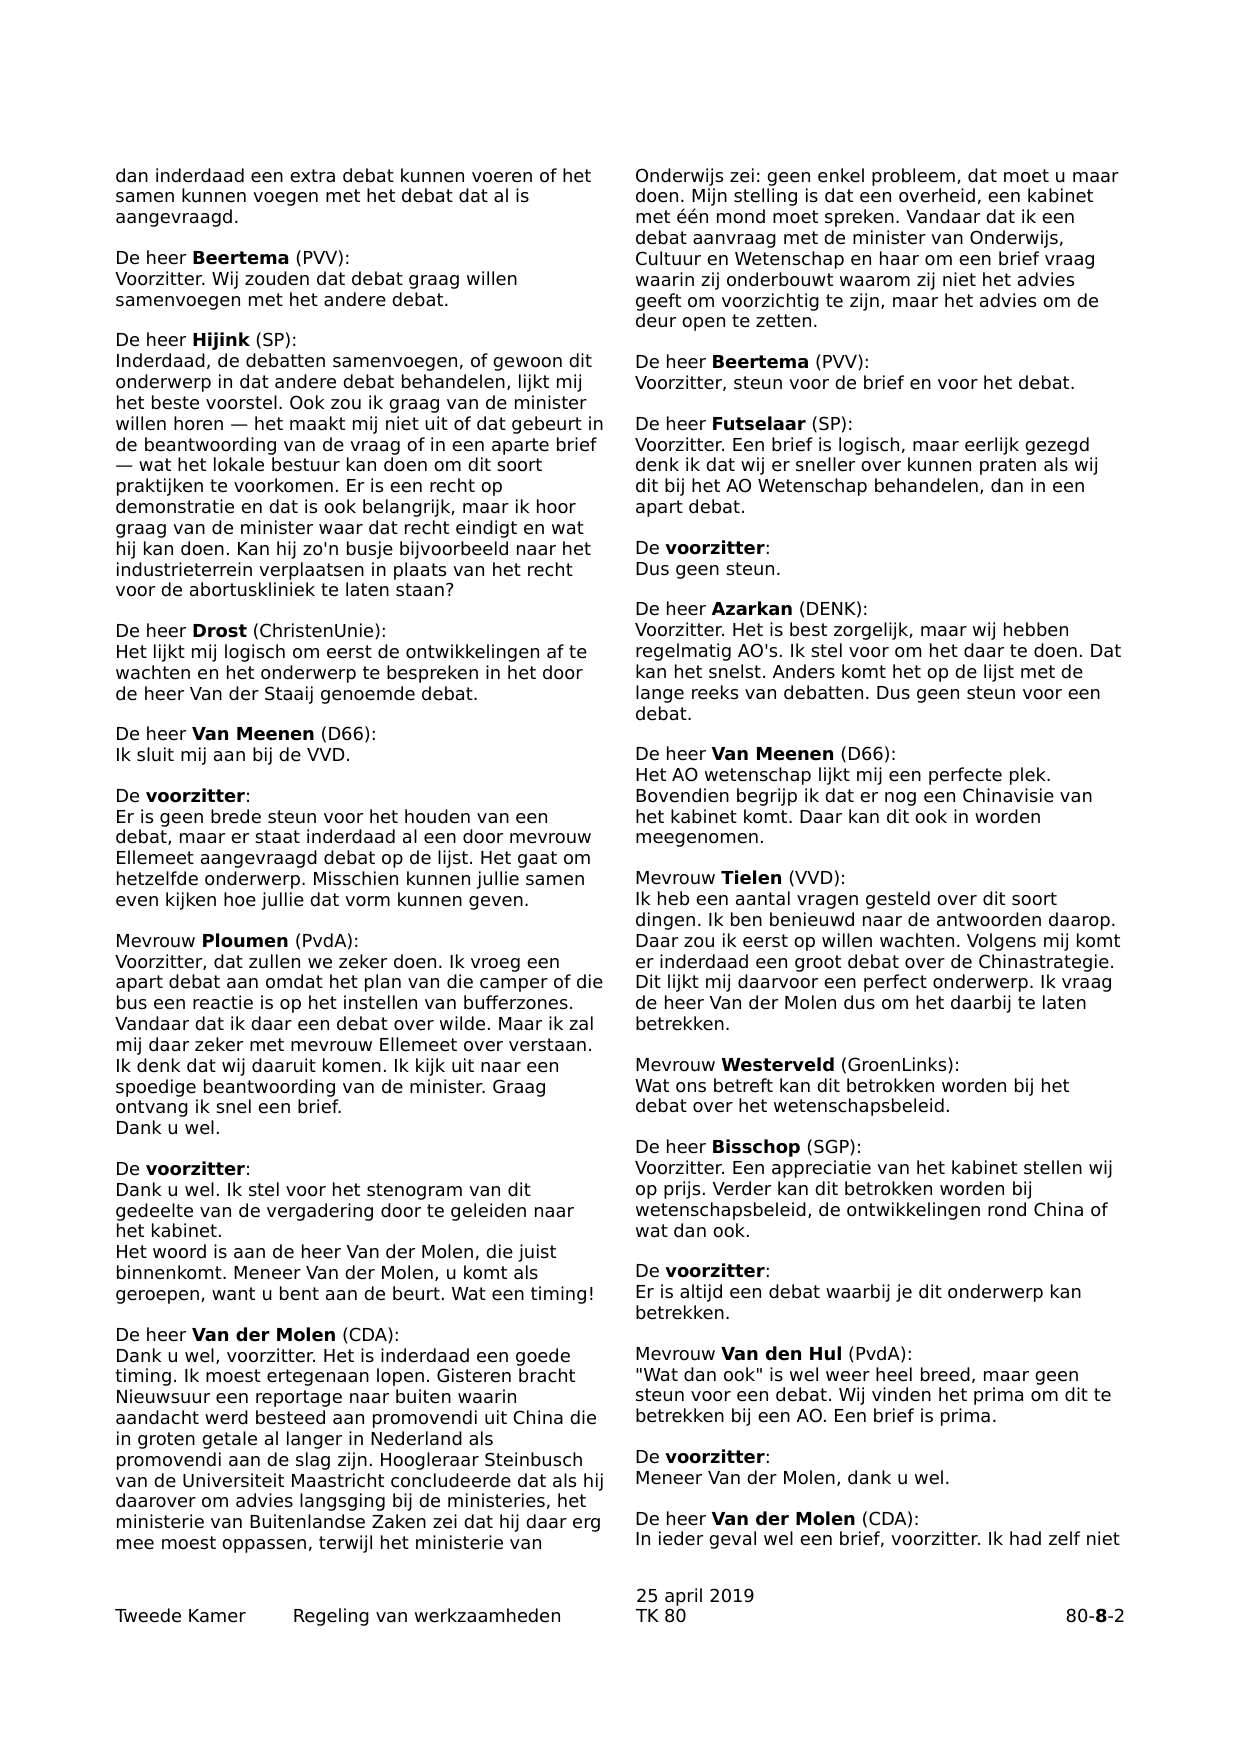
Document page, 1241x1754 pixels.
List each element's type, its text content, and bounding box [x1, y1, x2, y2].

text Het AO wetenschap lijkt mij een perfecte plek. Bovendien begrijp ik dat er nog een Chinavisie van het kabinet komt. Daar kan dit ook in worden meegenomen. [635, 765, 1125, 848]
text Er is geen brede steun voor het houden van een debat, maar er staat inderdaad al een door mevrouw Ellemeet aangevraagd debat op de lijst. Het gaat om hetzelfde onderwerp. Misschien kunnen jullie samen even kijken hoe jullie dat vorm kunnen geven. [115, 806, 605, 911]
text Ik heb een aantal vragen gesteld over dit soort dingen. Ik ben benieuwd naar de antwoorden daarop. Daar zou ik eerst op willen wachten. Volgens mij komt er inderdaad een groot debat over de Chinastrategie. Dit lijkt mij daarvoor een perfect onderwerp. Ik vraag de heer Van der Molen dus om het daarbij te laten betrekken. [635, 889, 1125, 1035]
text Dus geen steun. [635, 558, 1125, 579]
text De heer Van der Molen (CDA): [115, 1324, 605, 1345]
text De heer Van der Molen (CDA): [635, 1508, 1125, 1529]
text De voorzitter: [115, 786, 605, 806]
text In ieder geval wel een brief, voorzitter. Ik had zelf niet [635, 1529, 1125, 1550]
text Het lijkt mij logisch om eerst de ontwikkelingen af te wachten en het onderwerp te bespreken in het door de heer Van der Staaij genoemde debat. [115, 642, 605, 704]
text Mevrouw Ploumen (PvdA): [115, 931, 605, 951]
text De voorzitter: [115, 1159, 605, 1179]
text De heer Futselaar (SP): [635, 413, 1125, 434]
text Mevrouw Van den Hul (PvdA): [635, 1343, 1125, 1364]
text De heer Drost (ChristenUnie): [115, 621, 605, 642]
text Voorzitter. Een brief is logisch, maar eerlijk gezegd denk ik dat wij er sneller over kunnen praten als wij dit bij het AO Wetenschap behandelen, dan in een apart debat. [635, 434, 1125, 518]
text Onderwijs zei: geen enkel probleem, dat moet u maar doen. Mijn stelling is dat een overheid, een kabinet met één mond moet spreken. Vandaar dat ik een debat aanvraag met de minister van Onderwijs, Cultuur en Wetenschap en haar om een brief vraag waarin zij onderbouwt waarom zij niet het advies geeft om voorzichtig te zijn, maar het advies om de deur open te zetten. [635, 165, 1125, 332]
text Dank u wel, voorzitter. Het is inderdaad een goede timing. Ik moest ertegenaan lopen. Gisteren bracht Nieuwsuur een reportage naar buiten waarin aandacht werd besteed aan promovendi uit China die in groten getale al langer in Nederland als promovendi aan de slag zijn. Hoogleraar Steinbusch van de Universiteit Maastricht concludeerde dat als hij daarover om advies langsging bij de ministeries, het ministerie van Buitenlandse Zaken zei dat hij daar erg mee moest oppassen, terwijl het ministerie van [115, 1345, 605, 1554]
text Dank u wel. Ik stel voor het stenogram van dit gedeelte van de vergadering door te geleiden naar het kabinet. [115, 1179, 605, 1242]
text Voorzitter, steun voor de brief en voor het debat. [635, 373, 1125, 393]
text Het woord is aan de heer Van der Molen, die juist binnenkomt. Meneer Van der Molen, u komt als geroepen, want u bent aan de beurt. Wat een timing! [115, 1242, 605, 1304]
text Er is altijd een debat waarbij je dit onderwerp kan betrekken. [635, 1282, 1125, 1323]
text Inderdaad, de debatten samenvoegen, of gewoon dit onderwerp in dat andere debat behandelen, lijkt mij het beste voorstel. Ook zou ik graag van de minister willen horen — het maakt mij niet uit of dat gebeurt in de beantwoording van de vraag of in een aparte brief — wat het lokale bestuur kan doen om dit soort praktijken te voorkomen. Er is een recht op demonstratie en dat is ook belangrijk, maar ik hoor graag van de minister waar dat recht eindigt en wat hij kan doen. Kan hij zo'n busje bijvoorbeeld naar het industrieterrein verplaatsen in plaats van het recht voor de abortuskliniek te laten staan? [115, 351, 605, 601]
text De heer Van Meenen (D66): [635, 744, 1125, 765]
text Voorzitter. Het is best zorgelijk, maar wij hebben regelmatig AO's. Ik stel voor om het daar te doen. Dat kan het snelst. Anders komt het op de lijst met de lange reeks van debatten. Dus geen steun voor een debat. [635, 620, 1125, 724]
text dan inderdaad een extra debat kunnen voeren of het samen kunnen voegen met het debat dat al is aangevraagd. [115, 165, 605, 228]
text De heer Bisschop (SGP): [635, 1137, 1125, 1158]
text De voorzitter: [635, 538, 1125, 558]
text Ik sluit mij aan bij de VVD. [115, 745, 605, 766]
text De heer Hijink (SP): [115, 330, 605, 351]
text Dank u wel. [115, 1118, 605, 1139]
text Voorzitter. Een appreciatie van het kabinet stellen wij op prijs. Verder kan dit betrokken worden bij wetenschapsbeleid, de ontwikkelingen rond China of wat dan ook. [635, 1158, 1125, 1241]
text De heer Azarkan (DENK): [635, 599, 1125, 620]
text De heer Beertema (PVV): [115, 248, 605, 268]
text Voorzitter. Wij zouden dat debat graag willen samenvoegen met het andere debat. [115, 268, 605, 310]
text Meneer Van der Molen, dank u wel. [635, 1467, 1125, 1488]
text Mevrouw Tielen (VVD): [635, 868, 1125, 889]
text De heer Van Meenen (D66): [115, 724, 605, 745]
text De heer Beertema (PVV): [635, 352, 1125, 373]
text De voorzitter: [635, 1447, 1125, 1467]
text Wat ons betreft kan dit betrokken worden bij het debat over het wetenschapsbeleid. [635, 1075, 1125, 1117]
text Mevrouw Westerveld (GroenLinks): [635, 1055, 1125, 1075]
text Voorzitter, dat zullen we zeker doen. Ik vroeg een apart debat aan omdat het plan van die camper of die bus een reactie is op het instellen van bufferzones. Vandaar dat ik daar een debat over wilde. Maar ik zal mij daar zeker met mevrouw Ellemeet over verstaan. Ik denk dat wij daaruit komen. Ik kijk uit naar een spoedige beantwoording van de minister. Graag ontvang ik snel een brief. [115, 951, 605, 1118]
text De voorzitter: [635, 1261, 1125, 1282]
text "Wat dan ook" is wel weer heel breed, maar geen steun voor een debat. Wij vinden het prima om dit te betrekken bij een AO. Een brief is prima. [635, 1364, 1125, 1427]
